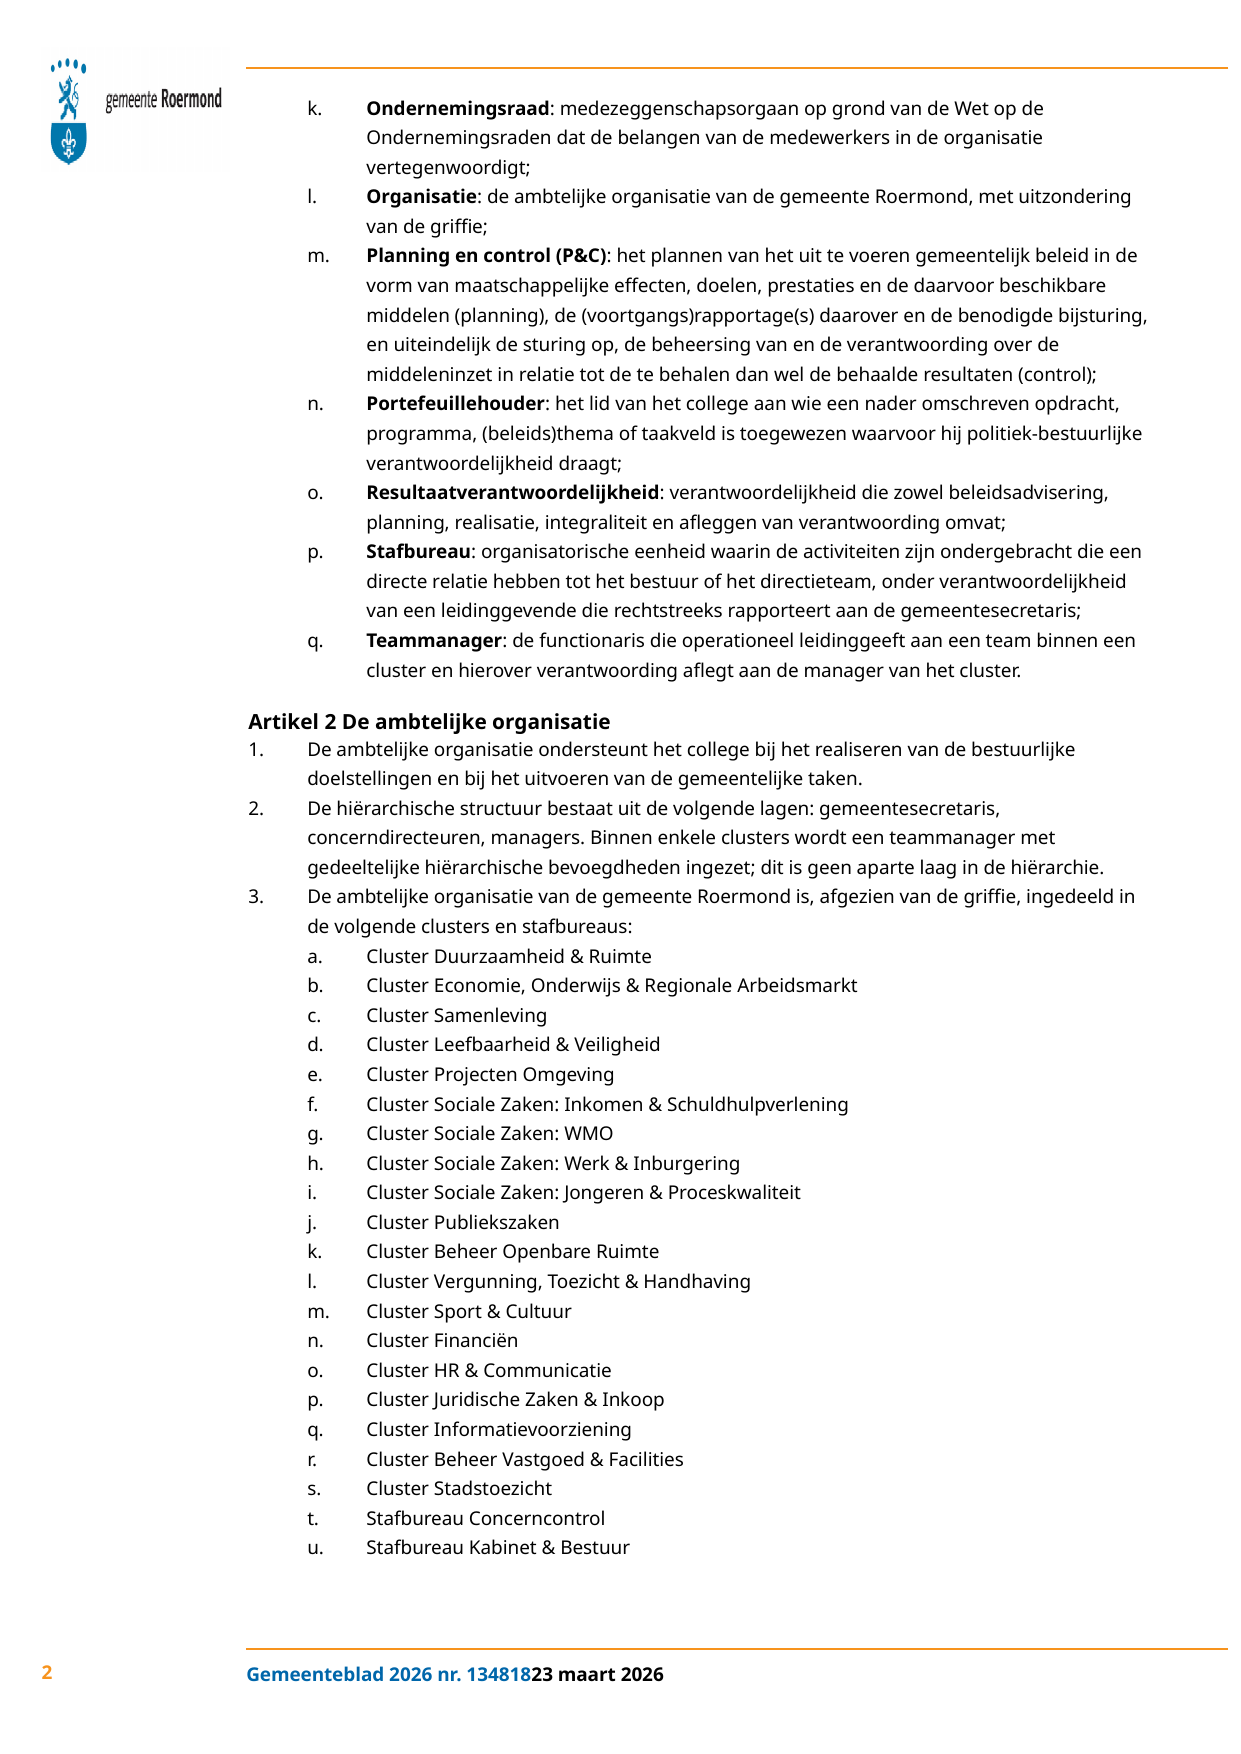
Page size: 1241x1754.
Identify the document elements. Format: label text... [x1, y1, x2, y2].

list Planning en control (P&C): het plannen van het uit te voeren gemeentelijk beleid in de vorm van maatschappelijke effecten, doelen, prestaties en de daarvoor beschikbare middelen (planning), de (voortgangs)rapportage(s) daarover en de benodigde bijsturing, en uiteindelijk de sturing op, de beheersing van en de verantwoording over de middeleninzet in relatie tot de te behalen dan wel de behaalde resultaten (control); [307, 243, 1152, 387]
list Cluster Sociale Zaken: Werk & Inburgering [307, 1150, 1152, 1176]
text Artikel 2 De ambtelijke organisatie [248, 707, 1152, 736]
list De ambtelijke organisatie ondersteunt het college bij het realiseren van de bestuurlijke doelstellingen en bij het uitvoeren van de gemeentelijke taken. [248, 736, 1152, 791]
list Cluster Sport & Cultuur [307, 1298, 1152, 1323]
list Teammanager: de functionaris die operationeel leidinggeeft aan een team binnen een cluster en hierover verantwoording aflegt aan de manager van het cluster. [307, 627, 1152, 683]
list Cluster Vergunning, Toezicht & Handhaving [307, 1268, 1152, 1294]
list Cluster Juridische Zaken & Inkoop [307, 1387, 1152, 1412]
list De ambtelijke organisatie van de gemeente Roermond is, afgezien van de griffie, ingedeeld in de volgende clusters en stafbureaus: [248, 884, 1152, 939]
list Cluster Beheer Openbare Ruimte [307, 1239, 1152, 1264]
list Ondernemingsraad: medezeggenschapsorgaan op grond van de Wet op de Ondernemingsraden dat de belangen van de medewerkers in de organisatie vertegenwoordigt; [307, 95, 1152, 180]
list Stafbureau: organisatorische eenheid waarin de activiteiten zijn ondergebracht die een directe relatie hebben tot het bestuur of het directieteam, onder verantwoordelijkheid van een leidinggevende die rechtstreeks rapporteert aan de gemeentesecretaris; [307, 538, 1152, 623]
list Resultaatverantwoordelijkheid: verantwoordelijkheid die zowel beleidsadvisering, planning, realisatie, integraliteit en afleggen van verantwoording omvat; [307, 479, 1152, 535]
list Cluster Publiekszaken [307, 1209, 1152, 1235]
picture [41, 47, 231, 172]
list Cluster Stadstoezicht [307, 1475, 1152, 1501]
list Cluster Informatievoorziening [307, 1416, 1152, 1442]
list Stafbureau Kabinet & Bestuur [307, 1534, 1152, 1560]
list Cluster Leefbaarheid & Veiligheid [307, 1032, 1152, 1057]
list Cluster Beheer Vastgoed & Facilities [307, 1446, 1152, 1471]
list Cluster Sociale Zaken: Inkomen & Schuldhulpverlening [307, 1091, 1152, 1116]
list Cluster Economie, Onderwijs & Regionale Arbeidsmarkt [307, 972, 1152, 998]
list Portefeuillehouder: het lid van het college aan wie een nader omschreven opdracht, programma, (beleids)thema of taakveld is toegewezen waarvoor hij politiek-bestuurlijke verantwoordelijkheid draagt; [307, 391, 1152, 476]
list Cluster Projecten Omgeving [307, 1061, 1152, 1087]
list Organisatie: de ambtelijke organisatie van de gemeente Roermond, met uitzondering van de griffie; [307, 183, 1152, 239]
list Stafbureau Concerncontrol [307, 1505, 1152, 1531]
list Cluster Sociale Zaken: WMO [307, 1120, 1152, 1146]
list Cluster HR & Communicatie [307, 1357, 1152, 1383]
list De hiërarchische structuur bestaat uit de volgende lagen: gemeentesecretaris, concerndirecteuren, managers. Binnen enkele clusters wordt een teammanager met gedeeltelijke hiërarchische bevoegdheden ingezet; dit is geen aparte laag in de hiërarchie. [248, 795, 1152, 880]
list Cluster Samenleving [307, 1002, 1152, 1028]
list Cluster Sociale Zaken: Jongeren & Proceskwaliteit [307, 1179, 1152, 1205]
list Cluster Duurzaamheid & Ruimte [307, 943, 1152, 968]
list Cluster Financiën [307, 1327, 1152, 1353]
